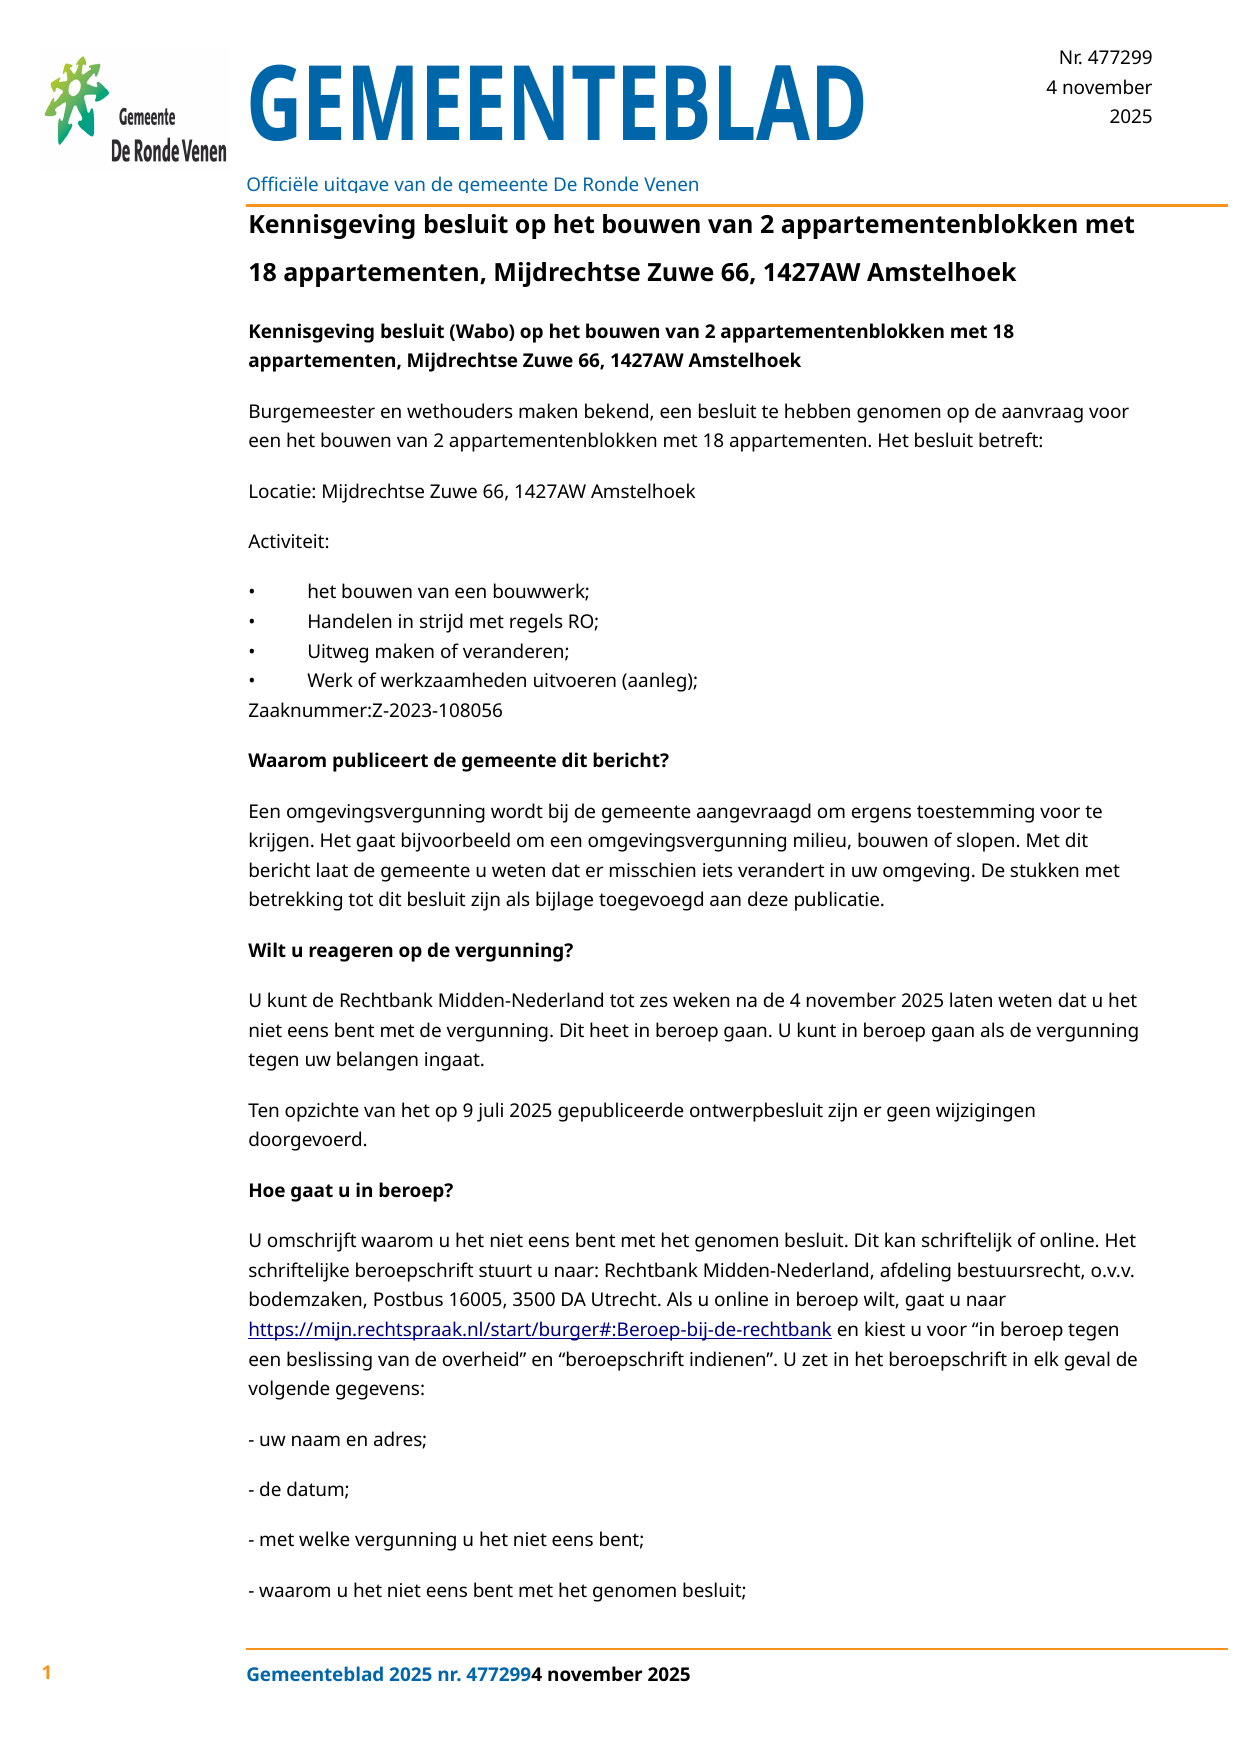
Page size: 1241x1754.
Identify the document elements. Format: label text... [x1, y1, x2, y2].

text U kunt de Rechtbank Midden-Nederland tot zes weken na de 4 november 2025 laten weten dat u het niet eens bent met de vergunning. Dit heet in beroep gaan. U kunt in beroep gaan als de vergunning tegen uw belangen ingaat. [248, 987, 1152, 1072]
list Uitweg maken of veranderen; [248, 638, 1152, 664]
text U omschrijft waarom u het niet eens bent met het genomen besluit. Dit kan schriftelijk of online. Het schriftelijke beroepschrift stuurt u naar: Rechtbank Midden-Nederland, afdeling bestuursrecht, o.v.v. bodemzaken, Postbus 16005, 3500 DA Utrecht. Als u online in beroep wilt, gaat u naar https://mijn.rechtspraak.nl/start/burger#:Beroep-bij-de-rechtbank en kiest u voor “in beroep tegen een beslissing van de overheid” en “beroepschrift indienen”. U zet in het beroepschrift in elk geval de volgende gegevens: [248, 1227, 1152, 1401]
picture [41, 47, 231, 172]
text Zaaknummer:Z-2023-108056 [248, 697, 1152, 723]
text Wilt u reageren op de vergunning? [248, 937, 1152, 963]
text Kennisgeving besluit (Wabo) op het bouwen van 2 appartementenblokken met 18 appartementen, Mijdrechtse Zuwe 66, 1427AW Amstelhoek [248, 318, 1152, 373]
text Activiteit: [248, 528, 1152, 554]
text Burgemeester en wethouders maken bekend, een besluit te hebben genomen op de aanvraag voor een het bouwen van 2 appartementenblokken met 18 appartementen. Het besluit betreft: [248, 398, 1152, 453]
text - waarom u het niet eens bent met het genomen besluit; [248, 1577, 1152, 1603]
text - uw naam en adres; [248, 1426, 1152, 1452]
text Kennisgeving besluit op het bouwen van 2 appartementenblokken met 18 appartementen, Mijdrechtse Zuwe 66, 1427AW Amstelhoek [248, 207, 1152, 288]
text - met welke vergunning u het niet eens bent; [248, 1527, 1152, 1552]
list het bouwen van een bouwwerk; [248, 579, 1152, 604]
list Werk of werkzaamheden uitvoeren (aanleg); [248, 667, 1152, 693]
text - de datum; [248, 1476, 1152, 1502]
text Een omgevingsvergunning wordt bij de gemeente aangevraagd om ergens toestemming voor te krijgen. Het gaat bijvoorbeeld om een omgevingsvergunning milieu, bouwen of slopen. Met dit bericht laat de gemeente u weten dat er misschien iets verandert in uw omgeving. De stukken met betrekking tot dit besluit zijn als bijlage toegevoegd aan deze publicatie. [248, 798, 1152, 912]
text Hoe gaat u in beroep? [248, 1177, 1152, 1203]
text Locatie: Mijdrechtse Zuwe 66, 1427AW Amstelhoek [248, 478, 1152, 504]
list Handelen in strijd met regels RO; [248, 608, 1152, 634]
text Waarom publiceert de gemeente dit bericht? [248, 747, 1152, 773]
text Ten opzichte van het op 9 juli 2025 gepubliceerde ontwerpbesluit zijn er geen wijzigingen doorgevoerd. [248, 1097, 1152, 1152]
